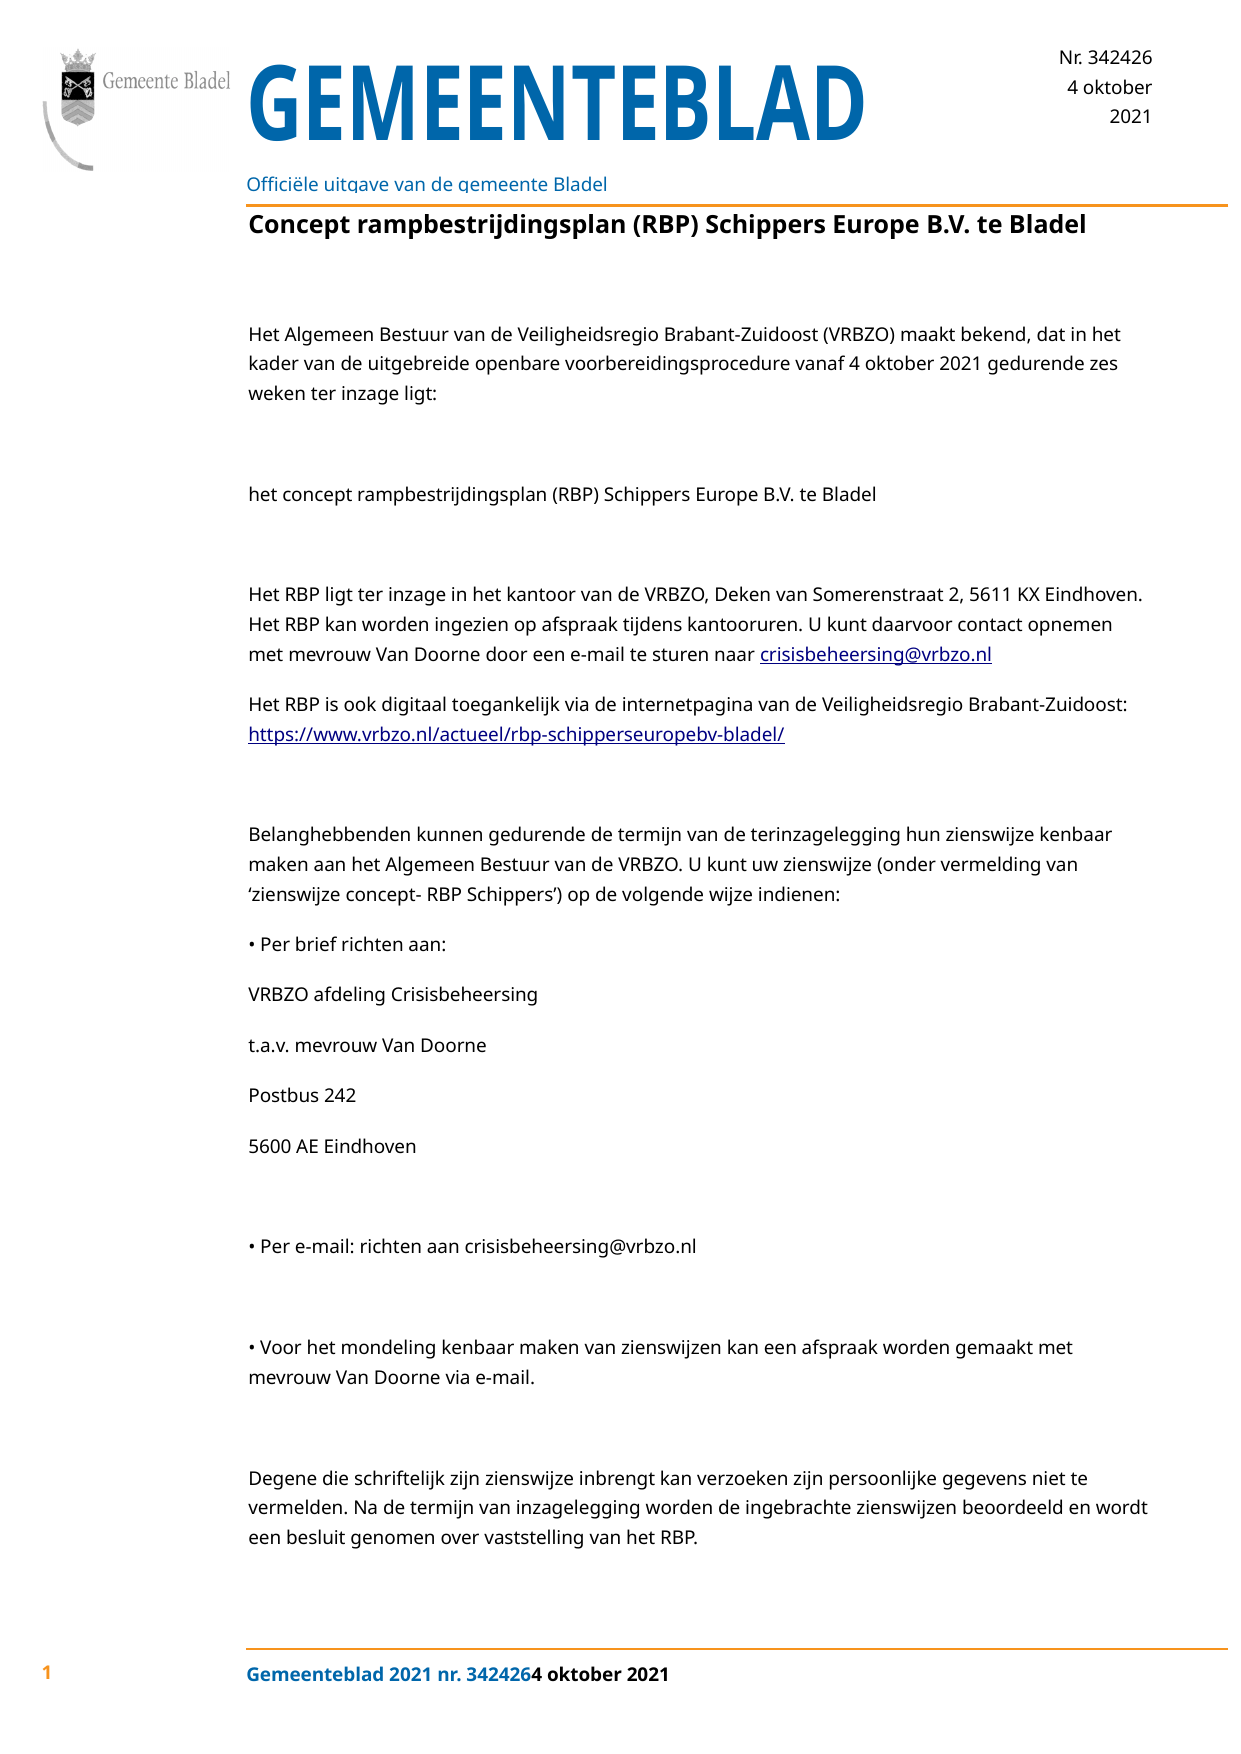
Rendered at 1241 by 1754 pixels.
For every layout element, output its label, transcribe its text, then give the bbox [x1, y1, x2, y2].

text t.a.v. mevrouw Van Doorne [248, 1032, 1152, 1058]
text • Per brief richten aan: [248, 931, 1152, 957]
text • Voor het mondeling kenbaar maken van zienswijzen kan een afspraak worden gemaakt met mevrouw Van Doorne via e-mail. [248, 1334, 1152, 1390]
text Het RBP ligt ter inzage in het kantoor van de VRBZO, Deken van Somerenstraat 2, 5611 KX Eindhoven. Het RBP kan worden ingezien op afspraak tijdens kantooruren. U kunt daarvoor contact opnemen met mevrouw Van Doorne door een e-mail te sturen naar crisisbeheersing@vrbzo.nl [248, 582, 1152, 666]
text Het RBP is ook digitaal toegankelijk via de internetpagina van de Veiligheidsregio Brabant-Zuidoost: https://www.vrbzo.nl/actueel/rbp-schipperseuropebv-bladel/ [248, 691, 1152, 746]
text VRBZO afdeling Crisisbeheersing [248, 982, 1152, 1007]
picture [41, 47, 231, 172]
text 5600 AE Eindhoven [248, 1133, 1152, 1158]
text Belanghebbenden kunnen gedurende de termijn van de terinzagelegging hun zienswijze kenbaar maken aan het Algemeen Bestuur van de VRBZO. U kunt uw zienswijze (onder vermelding van ‘zienswijze concept- RBP Schippers’) op de volgende wijze indienen: [248, 822, 1152, 906]
text • Per e-mail: richten aan crisisbeheersing@vrbzo.nl [248, 1234, 1152, 1259]
text Het Algemeen Bestuur van de Veiligheidsregio Brabant-Zuidoost (VRBZO) maakt bekend, dat in het kader van de uitgebreide openbare voorbereidingsprocedure vanaf 4 oktober 2021 gedurende zes weken ter inzage ligt: [248, 321, 1152, 406]
text Postbus 242 [248, 1082, 1152, 1108]
text het concept rampbestrijdingsplan (RBP) Schippers Europe B.V. te Bladel [248, 481, 1152, 506]
text Degene die schriftelijk zijn zienswijze inbrengt kan verzoeken zijn persoonlijke gegevens niet te vermelden. Na de termijn van inzagelegging worden de ingebrachte zienswijzen beoordeeld en wordt een besluit genomen over vaststelling van het RBP. [248, 1465, 1152, 1550]
text Concept rampbestrijdingsplan (RBP) Schippers Europe B.V. te Bladel [248, 207, 1152, 241]
